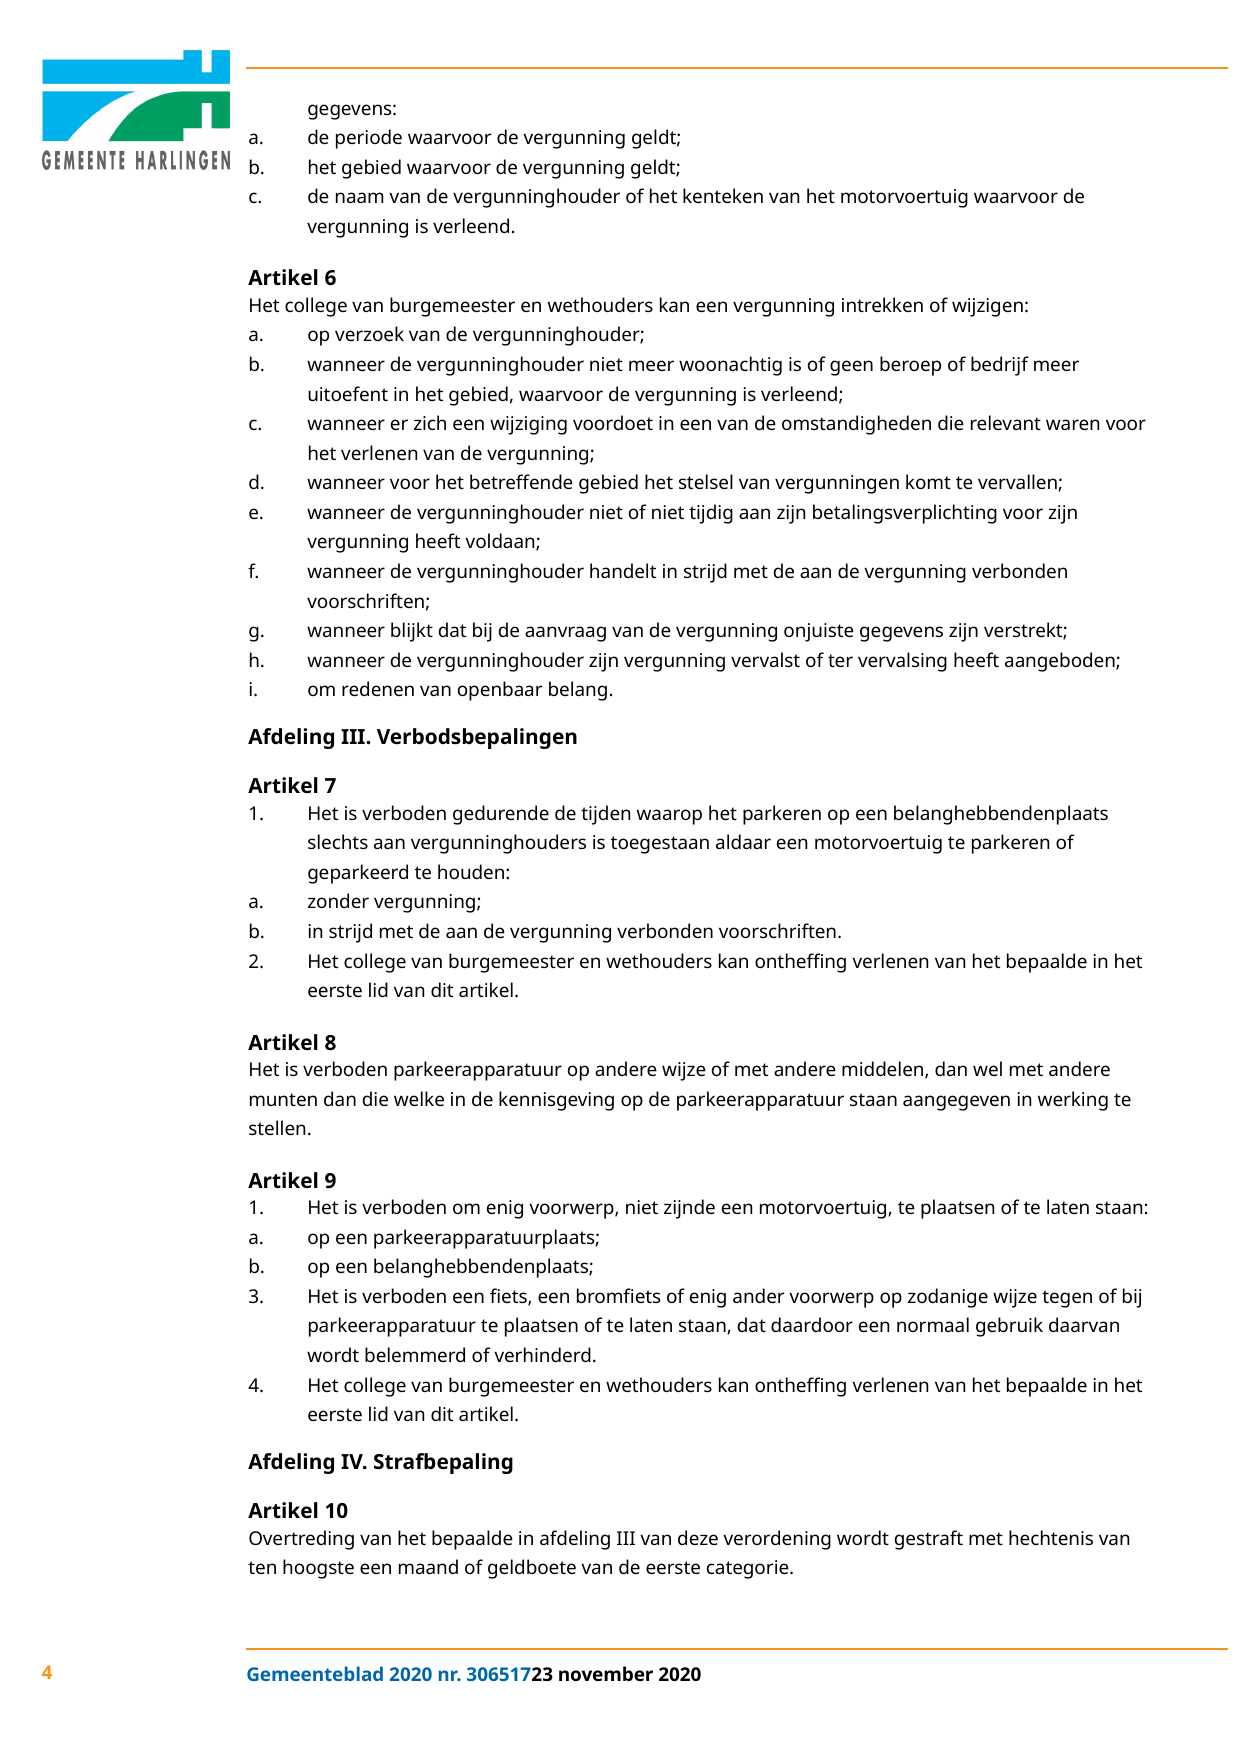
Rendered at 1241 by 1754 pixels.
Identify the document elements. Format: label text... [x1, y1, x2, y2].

list op een parkeerapparatuurplaats; [248, 1224, 1152, 1249]
list Het is verboden een fiets, een bromfiets of enig ander voorwerp op zodanige wijze tegen of bij parkeerapparatuur te plaatsen of te laten staan, dat daardoor een normaal gebruik daarvan wordt belemmerd of verhinderd. [248, 1283, 1152, 1368]
text Artikel 10 [248, 1496, 1152, 1525]
list wanneer er zich een wijziging voordoet in een van de omstandigheden die relevant waren voor het verlenen van de vergunning; [248, 410, 1152, 466]
text Artikel 8 [248, 1028, 1152, 1056]
list om redenen van openbaar belang. [248, 677, 1152, 702]
list de periode waarvoor de vergunning geldt; [248, 124, 1152, 150]
text Afdeling IV. Strafbepaling [248, 1447, 1152, 1475]
text Het college van burgemeester en wethouders kan een vergunning intrekken of wijzigen: [248, 292, 1152, 318]
list wanneer de vergunninghouder handelt in strijd met de aan de vergunning verbonden voorschriften; [248, 558, 1152, 613]
list wanneer voor het betreffende gebied het stelsel van vergunningen komt te vervallen; [248, 469, 1152, 495]
text Afdeling III. Verbodsbepalingen [248, 722, 1152, 751]
text Artikel 6 [248, 263, 1152, 292]
picture [41, 47, 231, 172]
list wanneer de vergunninghouder niet of niet tijdig aan zijn betalingsverplichting voor zijn vergunning heeft voldaan; [248, 499, 1152, 554]
list Het is verboden gedurende de tijden waarop het parkeren op een belanghebbendenplaats slechts aan vergunninghouders is toegestaan aldaar een motorvoertuig te parkeren of geparkeerd te houden: [248, 800, 1152, 885]
text Overtreding van het bepaalde in afdeling III van deze verordening wordt gestraft met hechtenis van ten hoogste een maand of geldboete van de eerste categorie. [248, 1525, 1152, 1580]
list gegevens: [248, 95, 1152, 121]
list op een belanghebbendenplaats; [248, 1253, 1152, 1279]
text Artikel 9 [248, 1166, 1152, 1194]
list het gebied waarvoor de vergunning geldt; [248, 154, 1152, 180]
list wanneer de vergunninghouder zijn vergunning vervalst of ter vervalsing heeft aangeboden; [248, 647, 1152, 673]
list Het college van burgemeester en wethouders kan ontheffing verlenen van het bepaalde in het eerste lid van dit artikel. [248, 1372, 1152, 1427]
text Het is verboden parkeerapparatuur op andere wijze of met andere middelen, dan wel met andere munten dan die welke in de kennisgeving op de parkeerapparatuur staan aangegeven in werking te stellen. [248, 1056, 1152, 1141]
text Artikel 7 [248, 771, 1152, 800]
list in strijd met de aan de vergunning verbonden voorschriften. [248, 918, 1152, 944]
list op verzoek van de vergunninghouder; [248, 322, 1152, 347]
list wanneer de vergunninghouder niet meer woonachtig is of geen beroep of bedrijf meer uitoefent in het gebied, waarvoor de vergunning is verleend; [248, 351, 1152, 406]
list Het is verboden om enig voorwerp, niet zijnde een motorvoertuig, te plaatsen of te laten staan: [248, 1194, 1152, 1220]
list de naam van de vergunninghouder of het kenteken van het motorvoertuig waarvoor de vergunning is verleend. [248, 183, 1152, 239]
list wanneer blijkt dat bij de aanvraag van de vergunning onjuiste gegevens zijn verstrekt; [248, 617, 1152, 643]
list zonder vergunning; [248, 889, 1152, 914]
list Het college van burgemeester en wethouders kan ontheffing verlenen van het bepaalde in het eerste lid van dit artikel. [248, 948, 1152, 1003]
